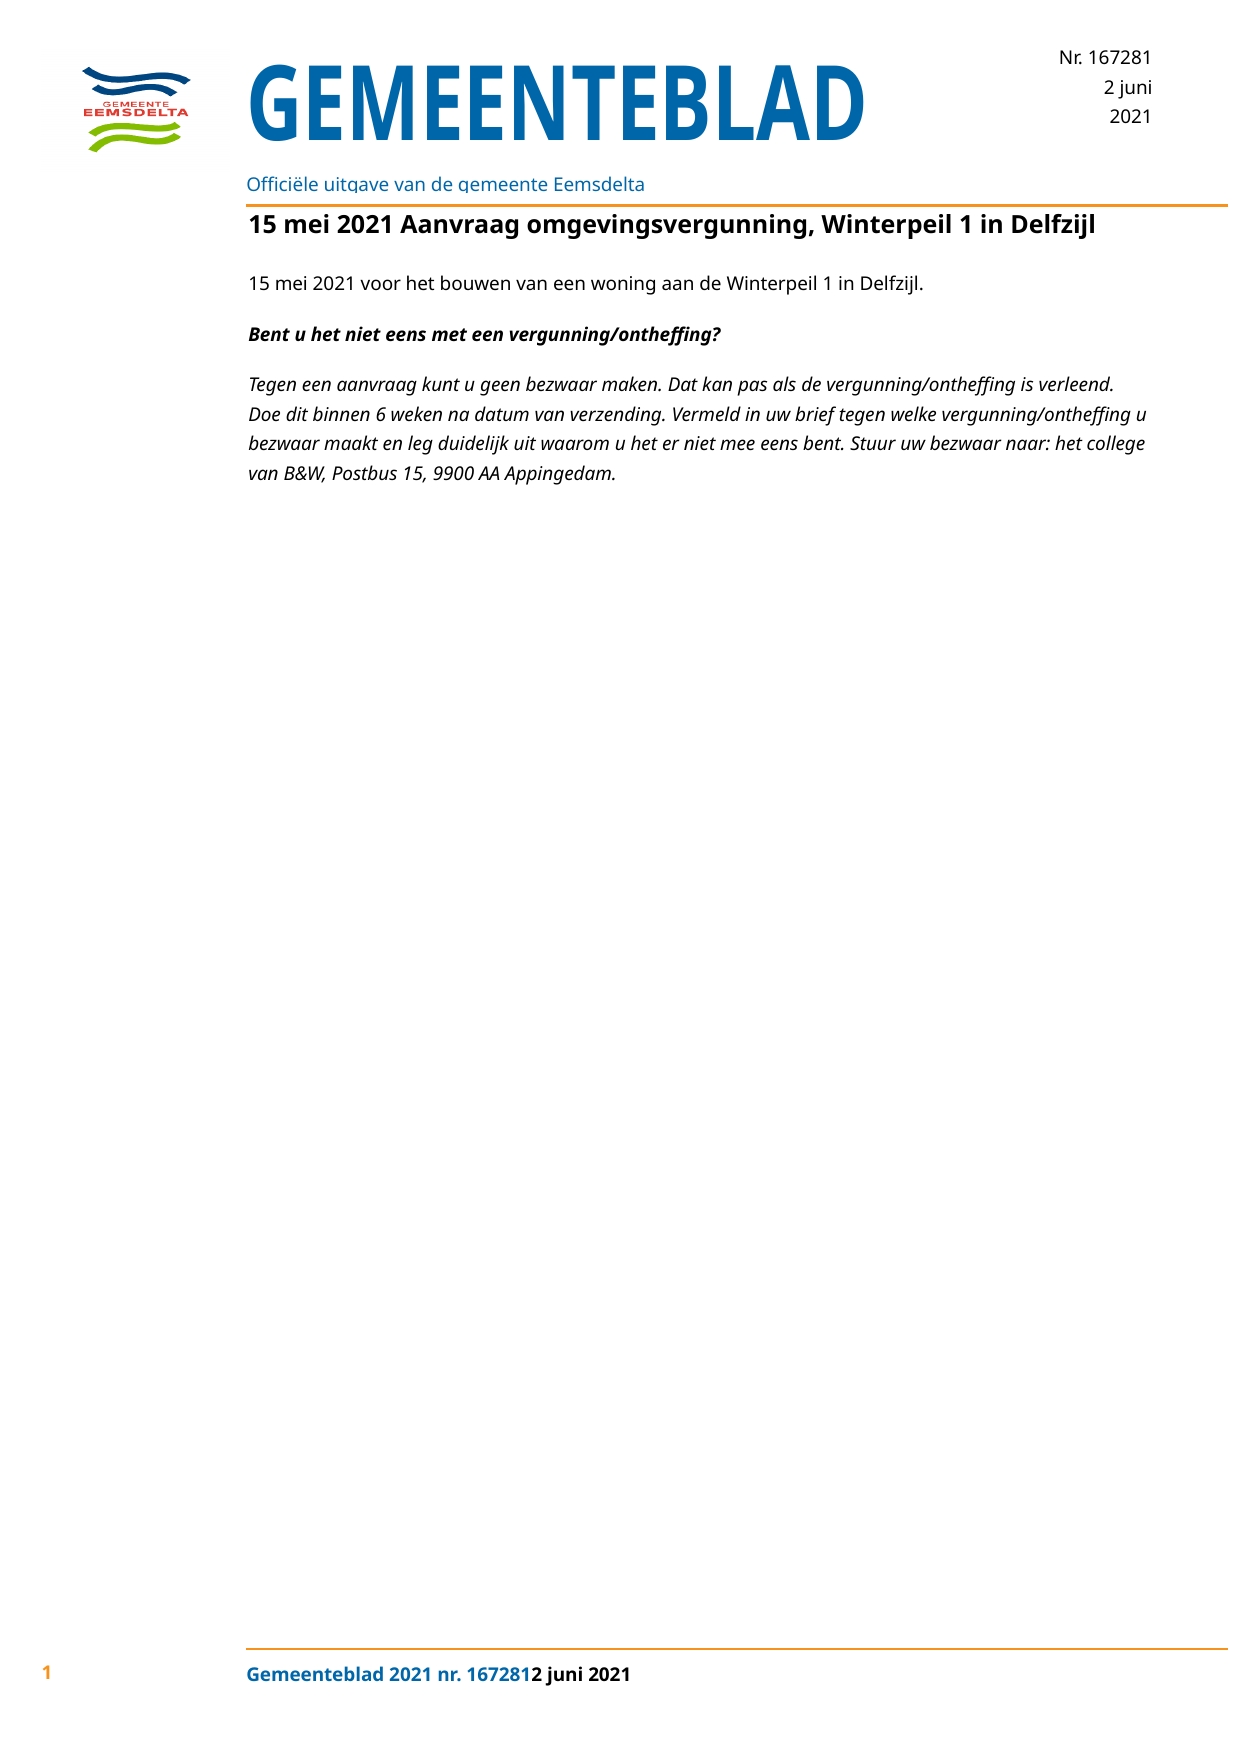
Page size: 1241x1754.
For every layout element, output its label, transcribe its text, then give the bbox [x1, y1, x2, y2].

text 15 mei 2021 voor het bouwen van een woning aan de Winterpeil 1 in Delfzijl. [248, 270, 1152, 296]
text Tegen een aanvraag kunt u geen bezwaar maken. Dat kan pas als de vergunning/ontheffing is verleend. Doe dit binnen 6 weken na datum van verzending. Vermeld in uw brief tegen welke vergunning/ontheffing u bezwaar maakt en leg duidelijk uit waarom u het er niet mee eens bent. Stuur uw bezwaar naar: het college van B&W, Postbus 15, 9900 AA Appingedam. [248, 371, 1152, 486]
text 15 mei 2021 Aanvraag omgevingsvergunning, Winterpeil 1 in Delfzijl [248, 207, 1152, 241]
text Bent u het niet eens met een vergunning/ontheffing? [248, 321, 1152, 346]
picture [41, 47, 231, 172]
